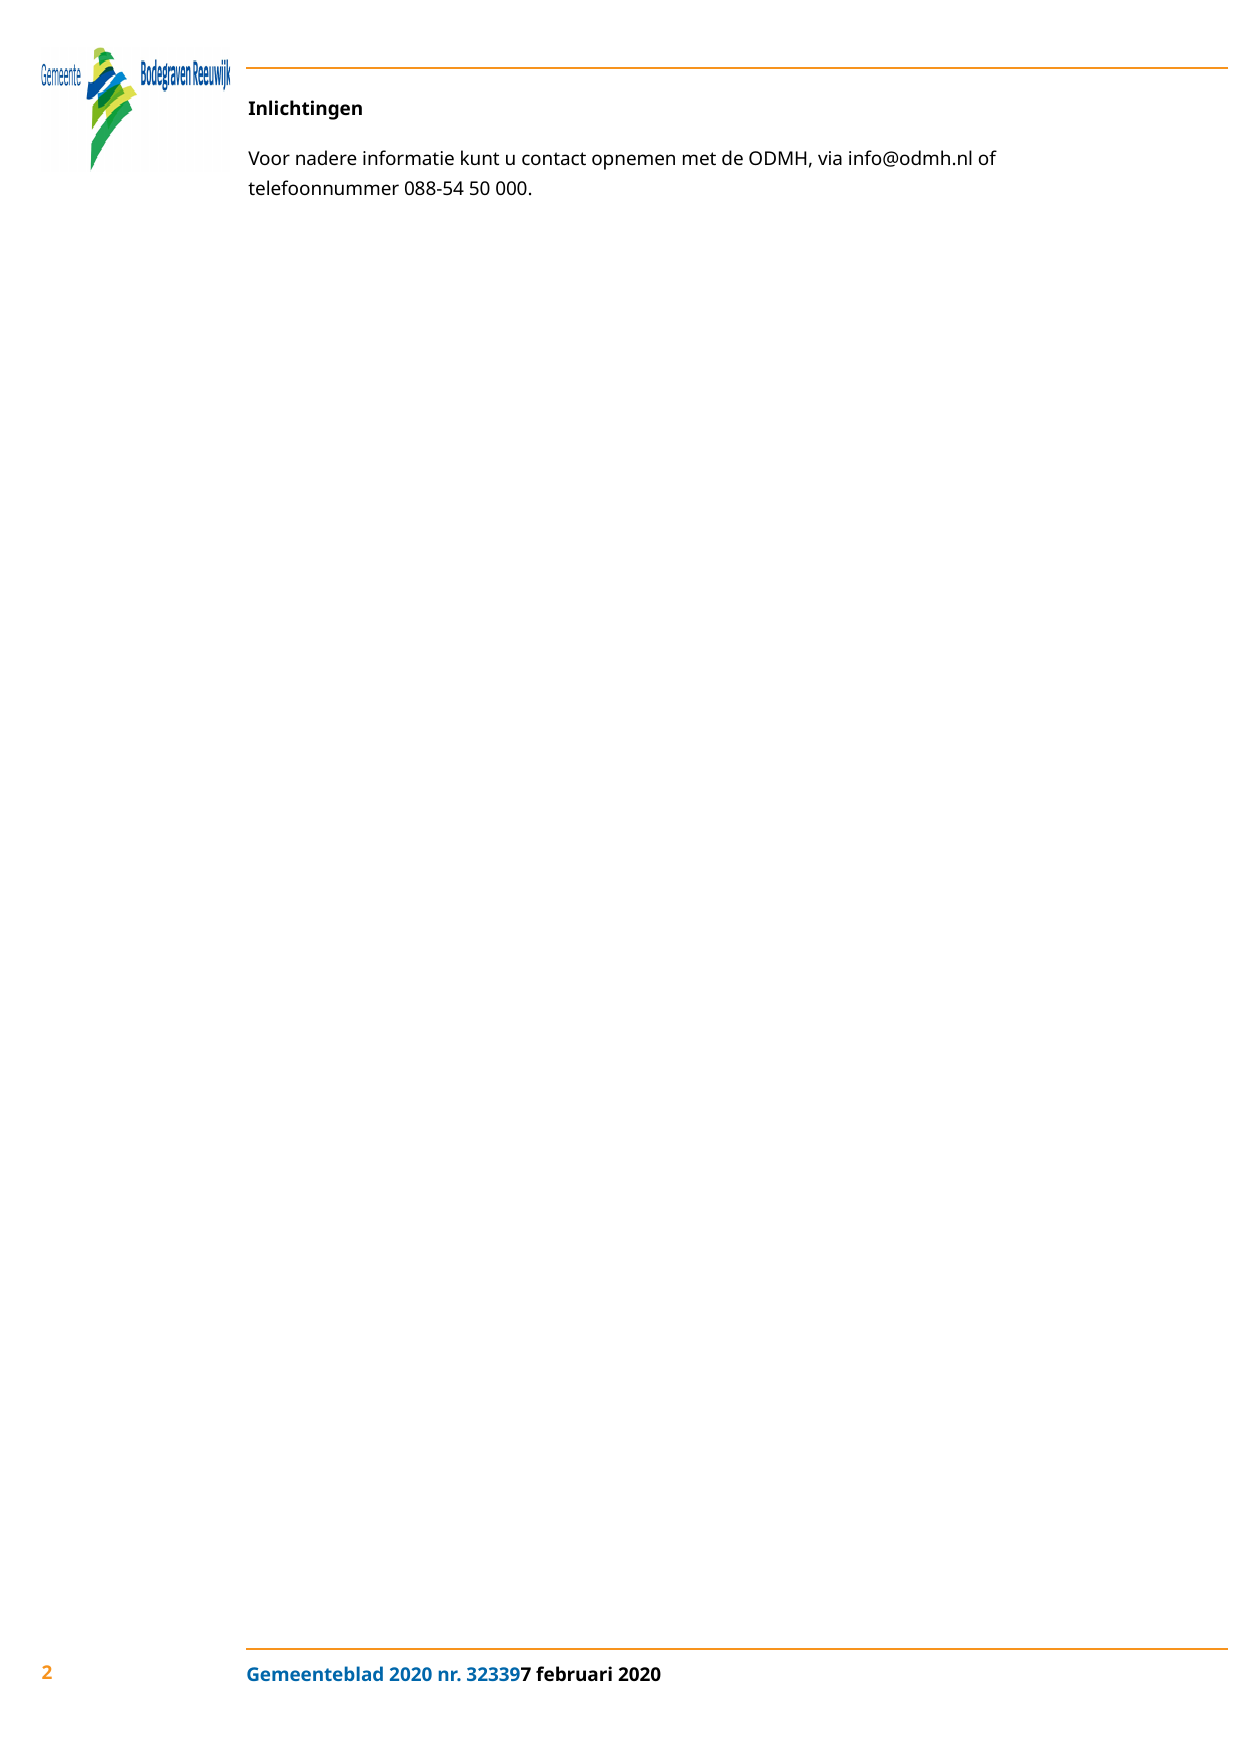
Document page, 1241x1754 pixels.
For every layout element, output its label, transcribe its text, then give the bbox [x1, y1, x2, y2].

picture [41, 47, 231, 172]
text Inlichtingen [248, 95, 1152, 121]
text Voor nadere informatie kunt u contact opnemen met de ODMH, via info@odmh.nl of telefoonnummer 088-54 50 000. [248, 145, 1152, 201]
